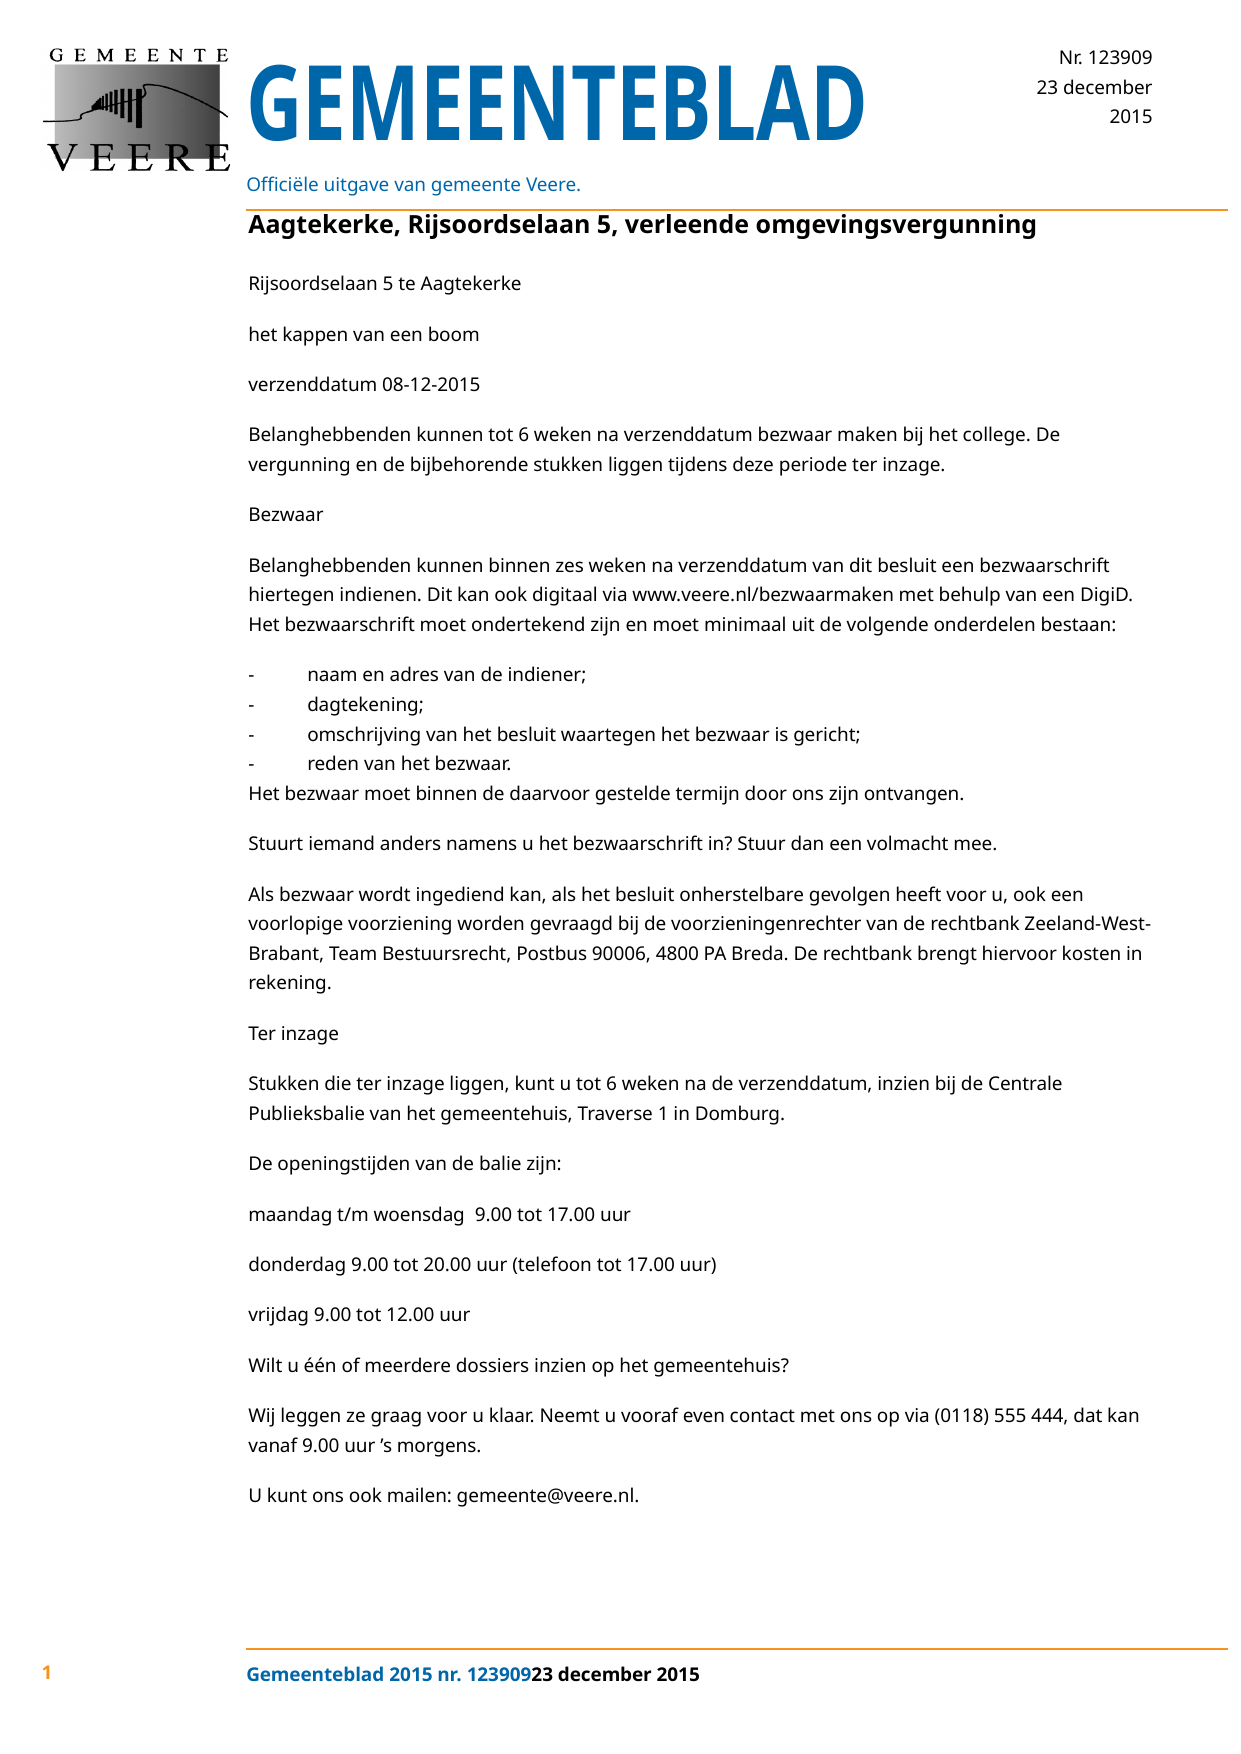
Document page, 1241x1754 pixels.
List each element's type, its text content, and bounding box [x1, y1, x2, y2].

text donderdag 9.00 tot 20.00 uur (telefoon tot 17.00 uur) [248, 1251, 1152, 1277]
text Stuurt iemand anders namens u het bezwaarschrift in? Stuur dan een volmacht mee. [248, 830, 1152, 856]
text vrijdag 9.00 tot 12.00 uur [248, 1302, 1152, 1327]
text verzenddatum 08-12-2015 [248, 371, 1152, 397]
list omschrijving van het besluit waartegen het bezwaar is gericht; [248, 721, 1152, 746]
text Belanghebbenden kunnen binnen zes weken na verzenddatum van dit besluit een bezwaarschrift hiertegen indienen. Dit kan ook digitaal via www.veere.nl/bezwaarmaken met behulp van een DigiD. Het bezwaarschrift moet ondertekend zijn en moet minimaal uit de volgende onderdelen bestaan: [248, 552, 1152, 637]
text Het bezwaar moet binnen de daarvoor gestelde termijn door ons zijn ontvangen. [248, 780, 1152, 806]
text Rijsoordselaan 5 te Aagtekerke [248, 270, 1152, 296]
text het kappen van een boom [248, 321, 1152, 346]
list dagtekening; [248, 691, 1152, 717]
text Belanghebbenden kunnen tot 6 weken na verzenddatum bezwaar maken bij het college. De vergunning en de bijbehorende stukken liggen tijdens deze periode ter inzage. [248, 422, 1152, 477]
text Ter inzage [248, 1020, 1152, 1046]
picture [41, 47, 231, 172]
list reden van het bezwaar. [248, 750, 1152, 776]
text Bezwaar [248, 502, 1152, 527]
text Stukken die ter inzage liggen, kunt u tot 6 weken na de verzenddatum, inzien bij de Centrale Publieksbalie van het gemeentehuis, Traverse 1 in Domburg. [248, 1070, 1152, 1126]
text Aagtekerke, Rijsoordselaan 5, verleende omgevingsvergunning [248, 211, 1152, 241]
text De openingstijden van de balie zijn: [248, 1150, 1152, 1176]
text Wilt u één of meerdere dossiers inzien op het gemeentehuis? [248, 1352, 1152, 1378]
text U kunt ons ook mailen: gemeente@veere.nl. [248, 1482, 1152, 1508]
text maandag t/m woensdag 9.00 tot 17.00 uur [248, 1201, 1152, 1226]
text Wij leggen ze graag voor u klaar. Neemt u vooraf even contact met ons op via (0118) 555 444, dat kan vanaf 9.00 uur ’s morgens. [248, 1402, 1152, 1458]
list naam en adres van de indiener; [248, 662, 1152, 687]
text Als bezwaar wordt ingediend kan, als het besluit onherstelbare gevolgen heeft voor u, ook een voorlopige voorziening worden gevraagd bij de voorzieningenrechter van de rechtbank Zeeland-West-Brabant, Team Bestuursrecht, Postbus 90006, 4800 PA Breda. De rechtbank brengt hiervoor kosten in rekening. [248, 881, 1152, 995]
